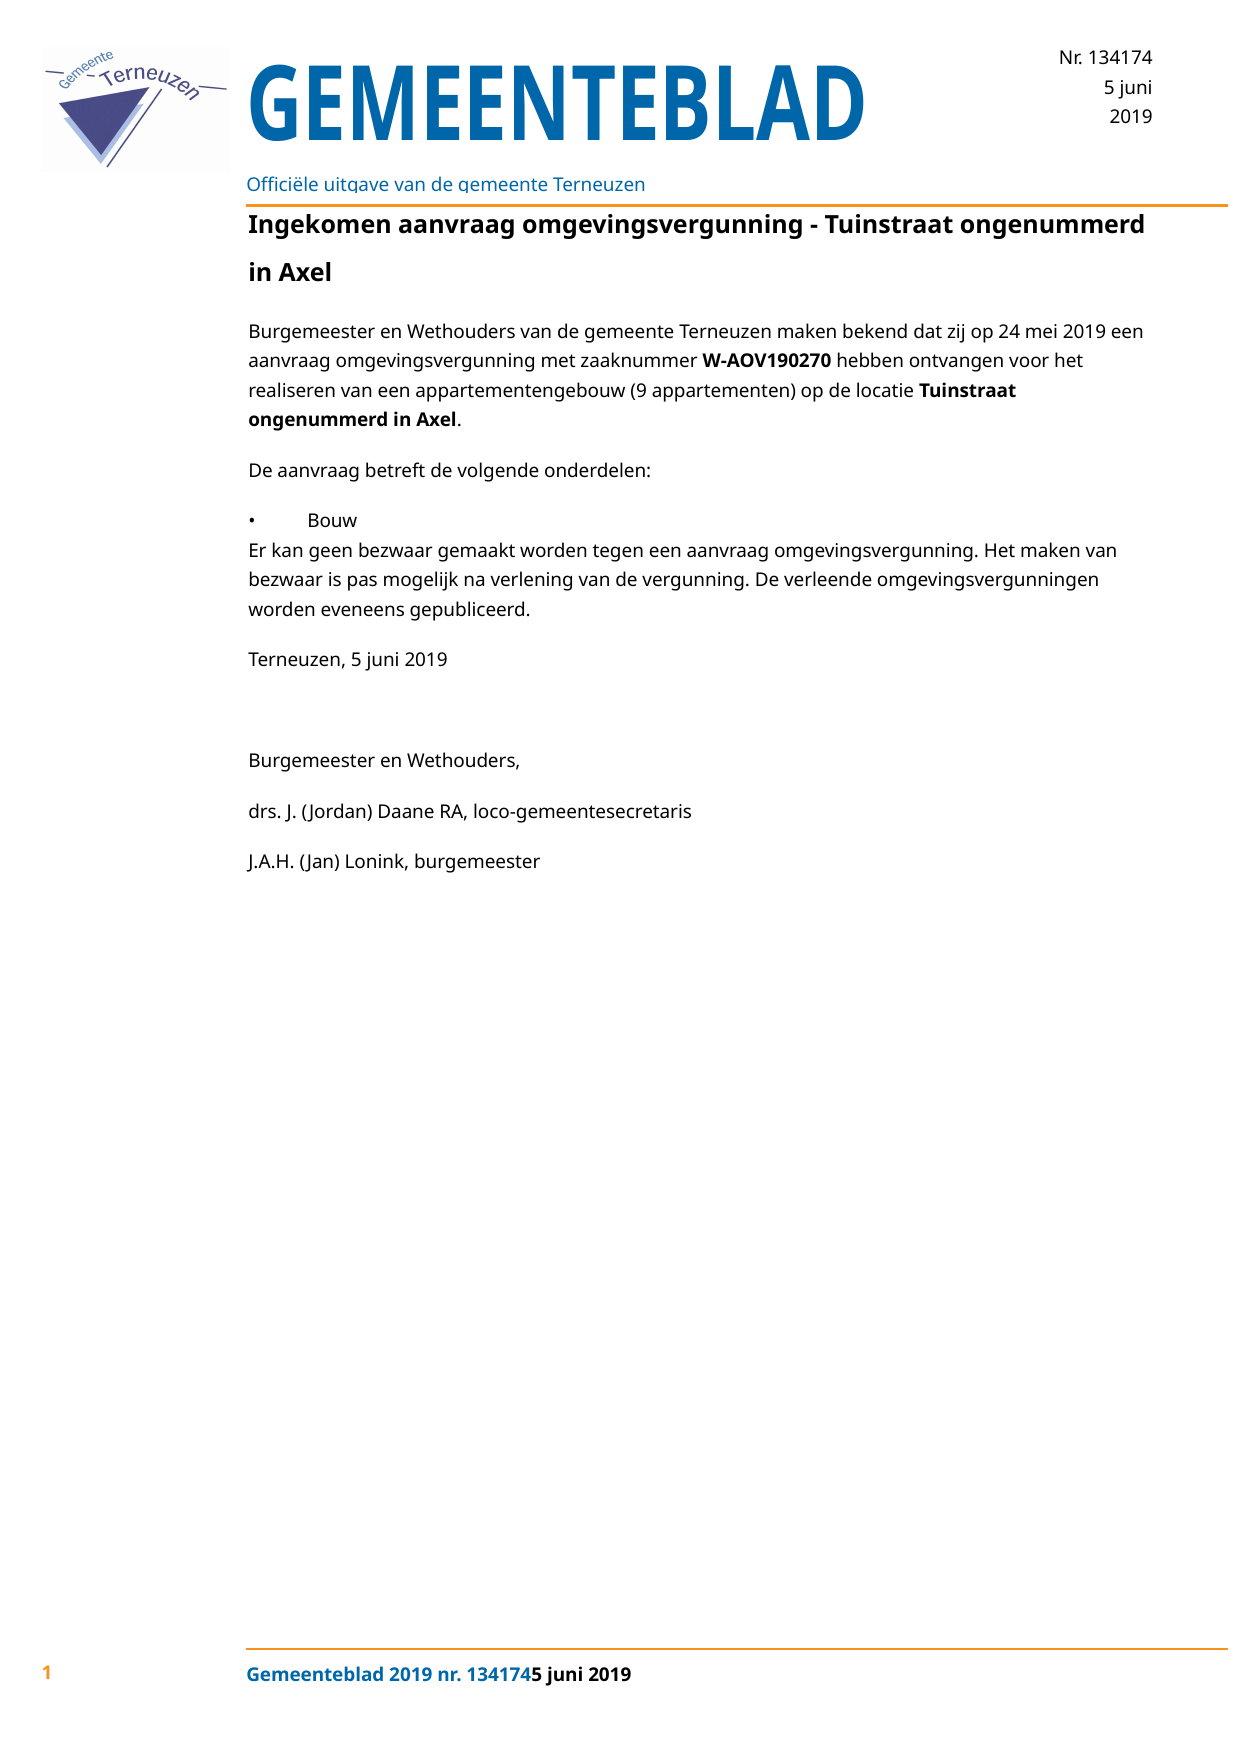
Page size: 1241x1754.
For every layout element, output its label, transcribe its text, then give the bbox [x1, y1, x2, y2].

picture [41, 47, 231, 172]
text Er kan geen bezwaar gemaakt worden tegen een aanvraag omgevingsvergunning. Het maken van bezwaar is pas mogelijk na verlening van de vergunning. De verleende omgevingsvergunningen worden eveneens gepubliceerd. [248, 537, 1152, 622]
text J.A.H. (Jan) Lonink, burgemeester [248, 848, 1152, 874]
text drs. J. (Jordan) Daane RA, loco-gemeentesecretaris [248, 798, 1152, 824]
list Bouw [248, 507, 1152, 533]
text Burgemeester en Wethouders, [248, 747, 1152, 773]
text De aanvraag betreft de volgende onderdelen: [248, 457, 1152, 483]
text Terneuzen, 5 juni 2019 [248, 647, 1152, 672]
text Ingekomen aanvraag omgevingsvergunning - Tuinstraat ongenummerd in Axel [248, 207, 1152, 288]
text Burgemeester en Wethouders van de gemeente Terneuzen maken bekend dat zij op 24 mei 2019 een aanvraag omgevingsvergunning met zaaknummer W-AOV190270 hebben ontvangen voor het realiseren van een appartementengebouw (9 appartementen) op de locatie Tuinstraat ongenummerd in Axel. [248, 318, 1152, 432]
